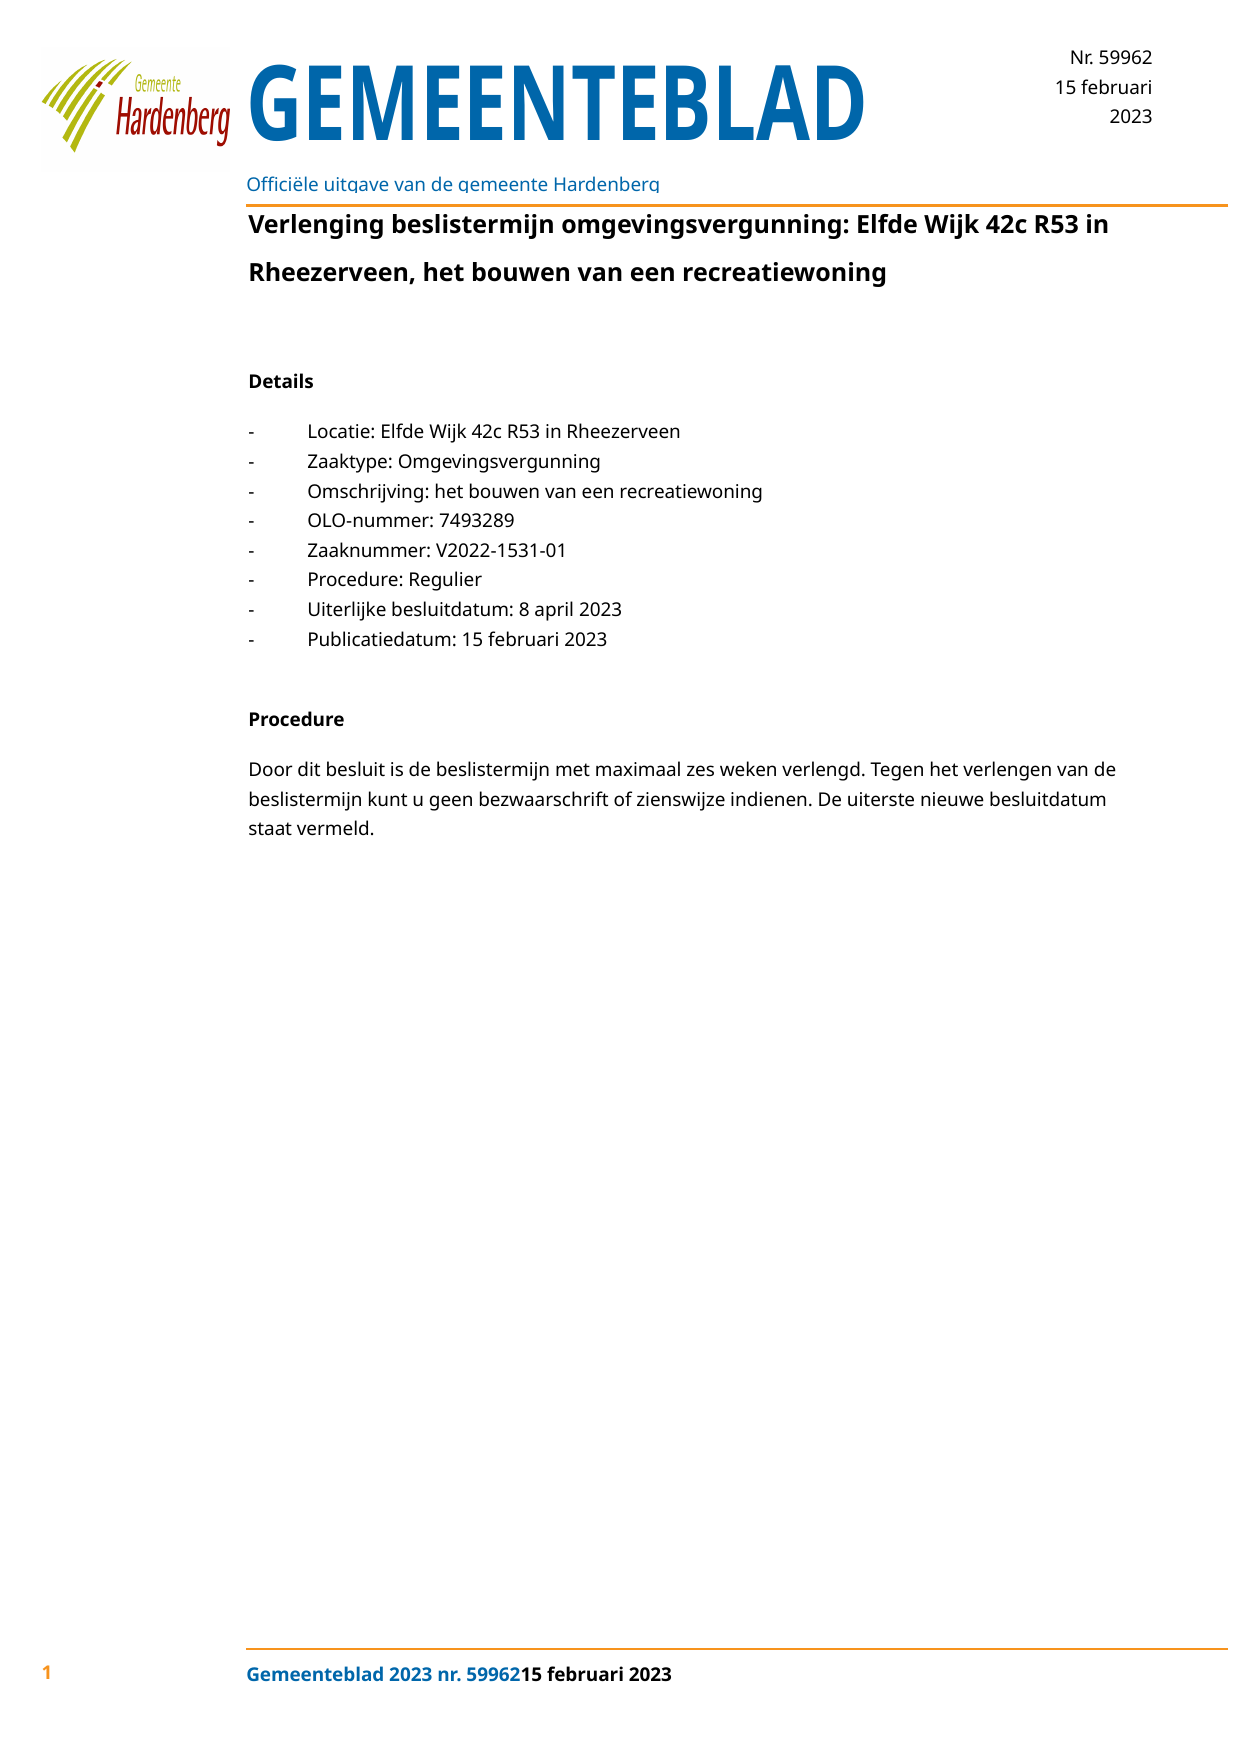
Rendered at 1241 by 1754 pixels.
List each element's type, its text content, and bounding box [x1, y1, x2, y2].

list Publicatiedatum: 15 februari 2023 [248, 626, 1152, 652]
list OLO-nummer: 7493289 [248, 507, 1152, 533]
picture [41, 47, 231, 172]
list Locatie: Elfde Wijk 42c R53 in Rheezerveen [248, 419, 1152, 444]
list Zaaknummer: V2022-1531-01 [248, 537, 1152, 563]
list Procedure: Regulier [248, 567, 1152, 592]
text Procedure [248, 706, 1152, 732]
list Uiterlijke besluitdatum: 8 april 2023 [248, 596, 1152, 622]
list Zaaktype: Omgevingsvergunning [248, 448, 1152, 474]
text Door dit besluit is de beslistermijn met maximaal zes weken verlengd. Tegen het verlengen van de beslistermijn kunt u geen bezwaarschrift of zienswijze indienen. De uiterste nieuwe besluitdatum staat vermeld. [248, 756, 1152, 841]
list Omschrijving: het bouwen van een recreatiewoning [248, 478, 1152, 504]
text Verlenging beslistermijn omgevingsvergunning: Elfde Wijk 42c R53 in Rheezerveen, het bouwen van een recreatiewoning [248, 207, 1152, 288]
text Details [248, 368, 1152, 394]
